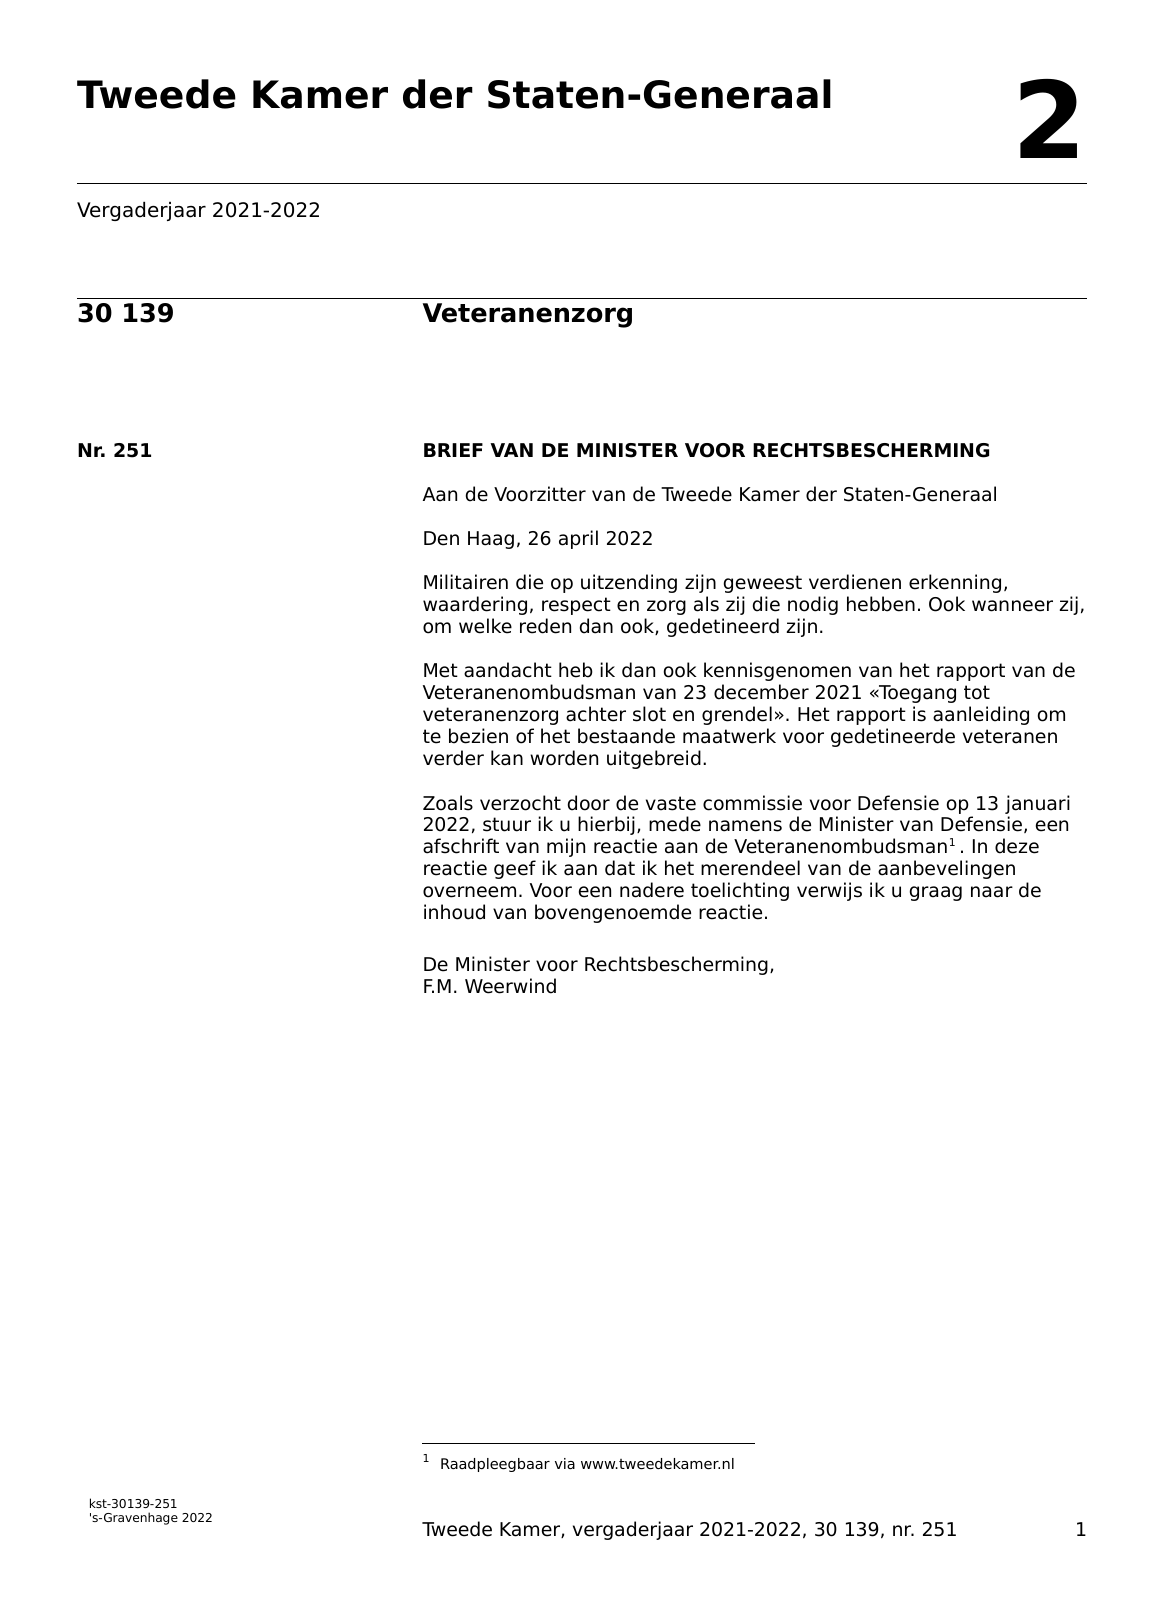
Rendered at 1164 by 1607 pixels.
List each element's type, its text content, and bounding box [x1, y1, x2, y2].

text Met aandacht heb ik dan ook kennisgenomen van het rapport van de Veteranenombudsman van 23 december 2021 «Toegang tot veteranenzorg achter slot en grendel». Het rapport is aanleiding om te bezien of het bestaande maatwerk voor gedetineerde veteranen verder kan worden uitgebreid. [422, 660, 1087, 770]
table_cell Vergaderjaar 2021-2022 [77, 184, 1087, 298]
table_header 2 [886, 59, 1087, 183]
table_header Tweede Kamer der Staten-Generaal [77, 59, 886, 183]
text Raadpleegbaar via www.tweedekamer.nl [422, 1452, 1087, 1474]
subtitle 30 139 Veteranenzorg [77, 299, 1087, 329]
text Den Haag, 26 april 2022 [422, 528, 1087, 550]
text Aan de Voorzitter van de Tweede Kamer der Staten-Generaal [422, 484, 1087, 506]
text Militairen die op uitzending zijn geweest verdienen erkenning, waardering, respect en zorg als zij die nodig hebben. Ook wanneer zij, om welke reden dan ook, gedetineerd zijn. [422, 572, 1087, 638]
text 's-Gravenhage 2022 [88, 1511, 323, 1525]
text De Minister voor Rechtsbescherming, F.M. Weerwind [422, 954, 1087, 998]
text Zoals verzocht door de vaste commissie voor Defensie op 13 januari 2022, stuur ik u hierbij, mede namens de Minister van Defensie, een afschrift van mijn reactie aan de Veteranenombudsman. In deze reactie geef ik aan dat ik het merendeel van de aanbevelingen overneem. Voor een nadere toelichting verwijs ik u graag naar de inhoud van bovengenoemde reactie. [422, 792, 1087, 924]
text kst-30139-251 [88, 1497, 323, 1511]
subtitle Nr. 251 BRIEF VAN DE MINISTER VOOR RECHTSBESCHERMING [77, 440, 1087, 462]
